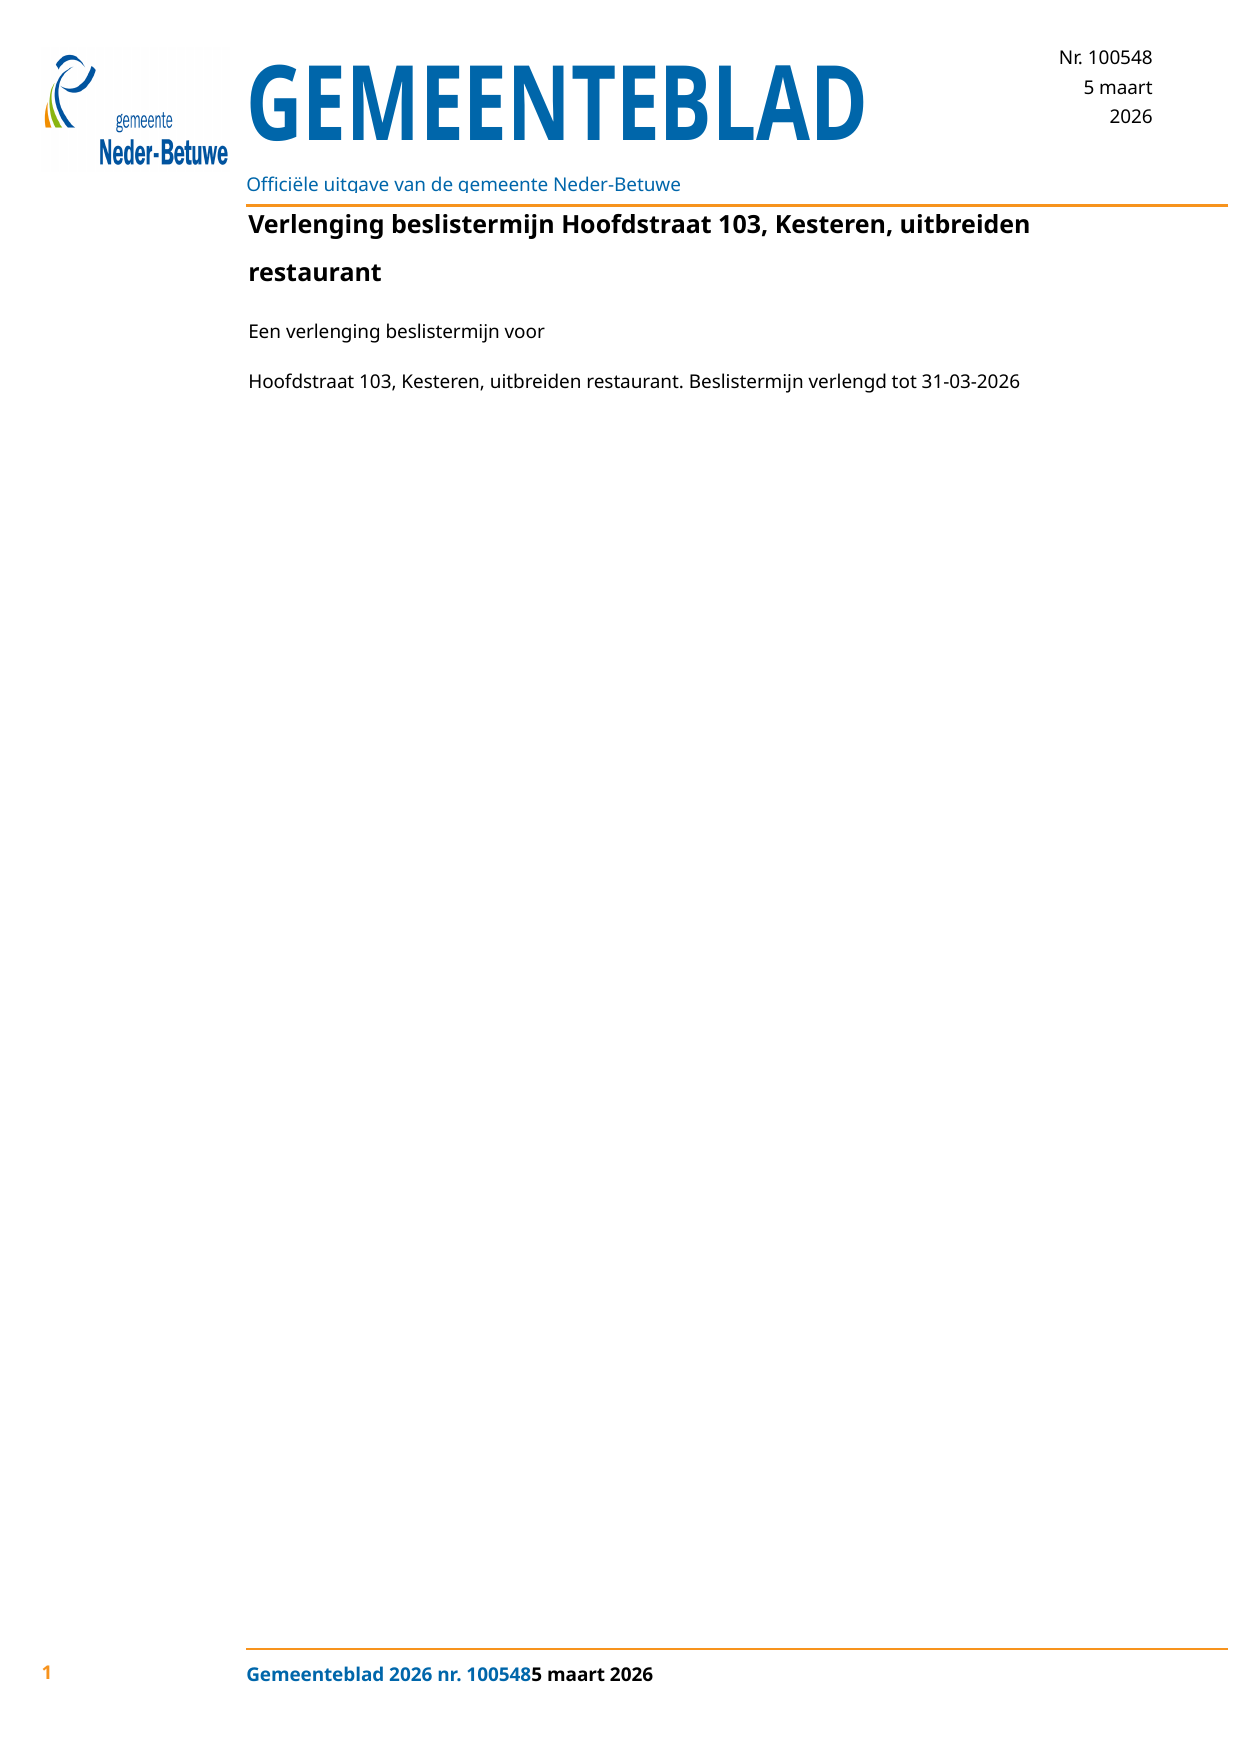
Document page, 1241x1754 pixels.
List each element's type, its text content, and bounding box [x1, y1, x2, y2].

picture [41, 47, 231, 172]
text Verlenging beslistermijn Hoofdstraat 103, Kesteren, uitbreiden restaurant [248, 207, 1152, 288]
text Een verlenging beslistermijn voor [248, 318, 1152, 344]
text Hoofdstraat 103, Kesteren, uitbreiden restaurant. Beslistermijn verlengd tot 31-03-2026 [248, 368, 1152, 394]
